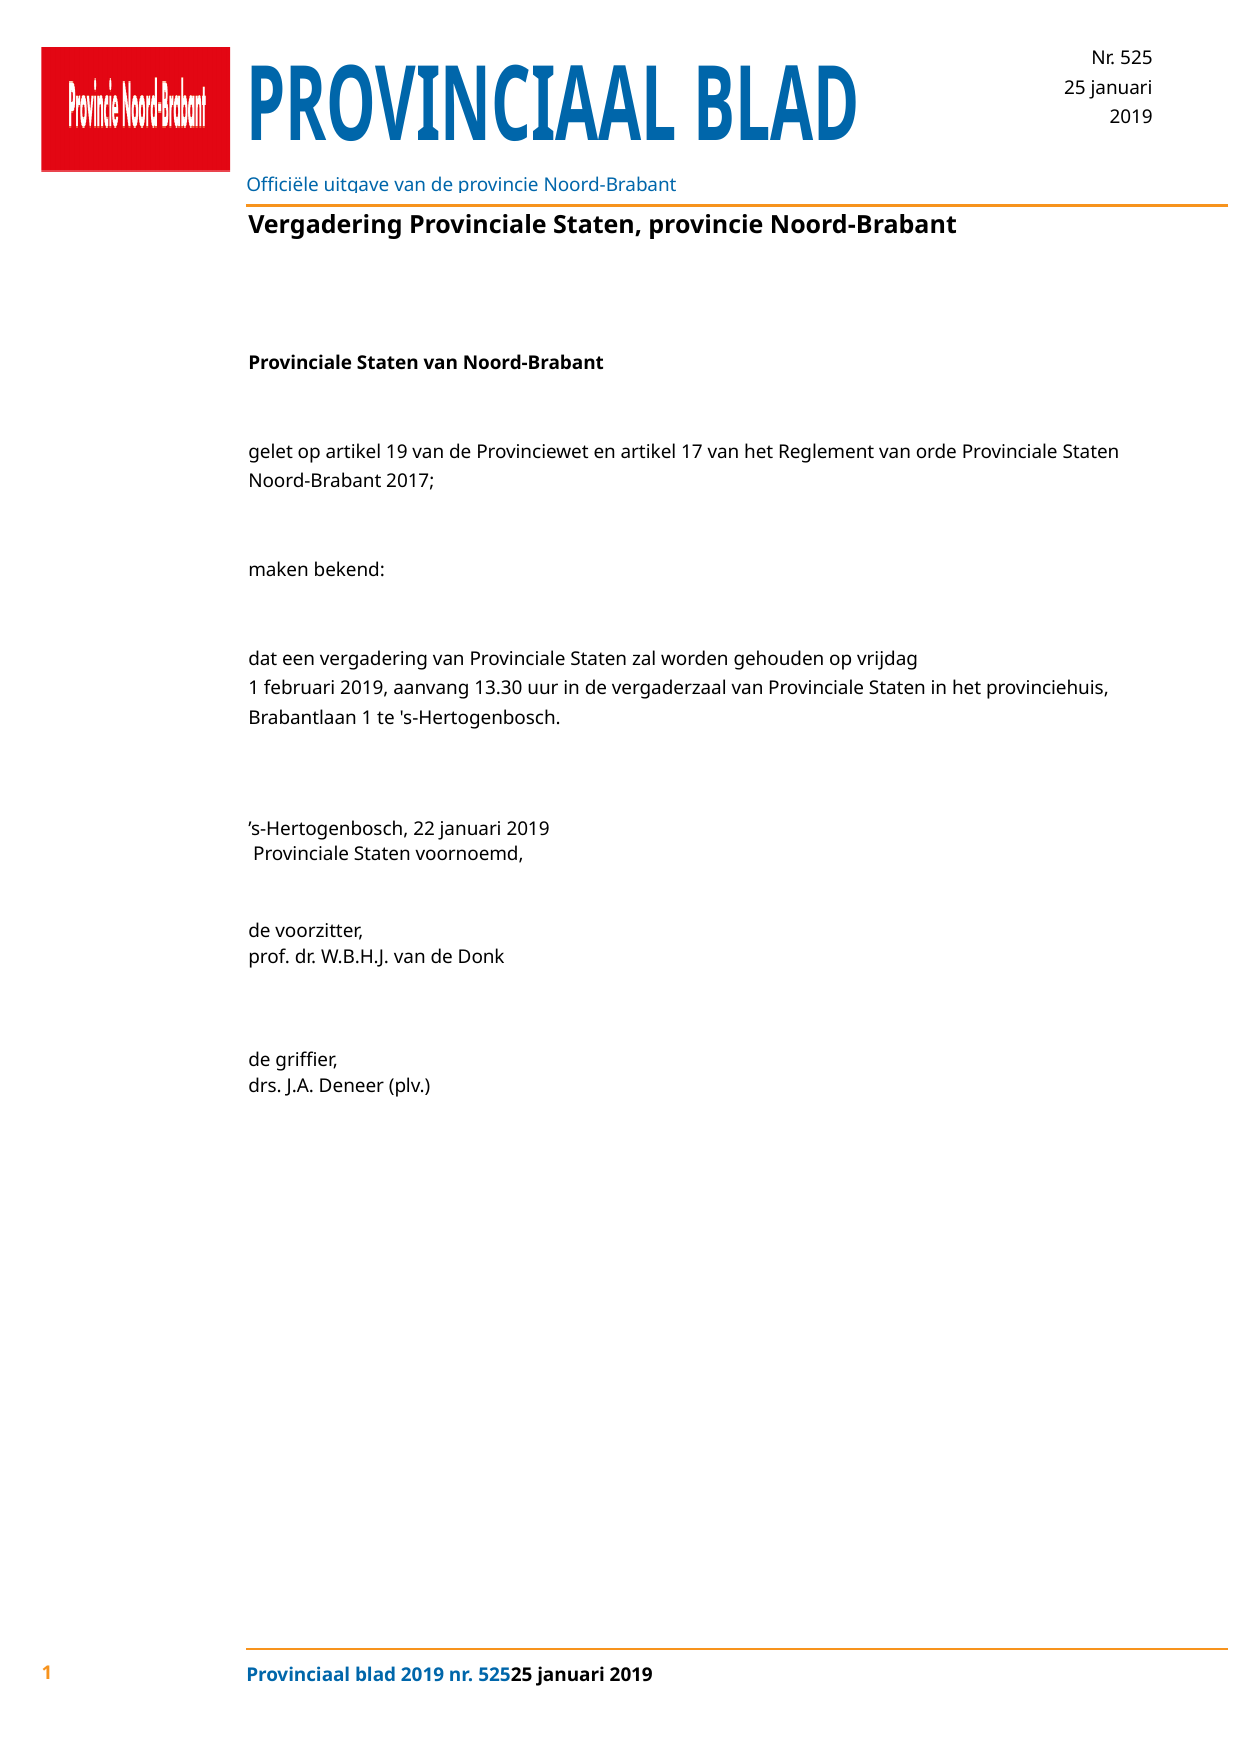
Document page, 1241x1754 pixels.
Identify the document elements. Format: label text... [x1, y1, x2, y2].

text 1 februari 2019, aanvang 13.30 uur in de vergaderzaal van Provinciale Staten in het provinciehuis, Brabantlaan 1 te 's-Hertogenbosch. [248, 674, 1152, 730]
text drs. J.A. Deneer (plv.) [248, 1072, 1152, 1098]
text ’s-Hertogenbosch, 22 januari 2019 [248, 815, 1152, 841]
text Provinciale Staten voornoemd, [248, 841, 1152, 866]
picture [41, 47, 231, 172]
text gelet op artikel 19 van de Provinciewet en artikel 17 van het Reglement van orde Provinciale Staten Noord-Brabant 2017; [248, 438, 1152, 493]
text maken bekend: [248, 556, 1152, 582]
text de voorzitter, [248, 918, 1152, 943]
text prof. dr. W.B.H.J. van de Donk [248, 943, 1152, 969]
text de griffier, [248, 1046, 1152, 1072]
text Provinciale Staten van Noord-Brabant [248, 349, 1152, 375]
text dat een vergadering van Provinciale Staten zal worden gehouden op vrijdag [248, 645, 1152, 671]
text Vergadering Provinciale Staten, provincie Noord-Brabant [248, 207, 1152, 241]
